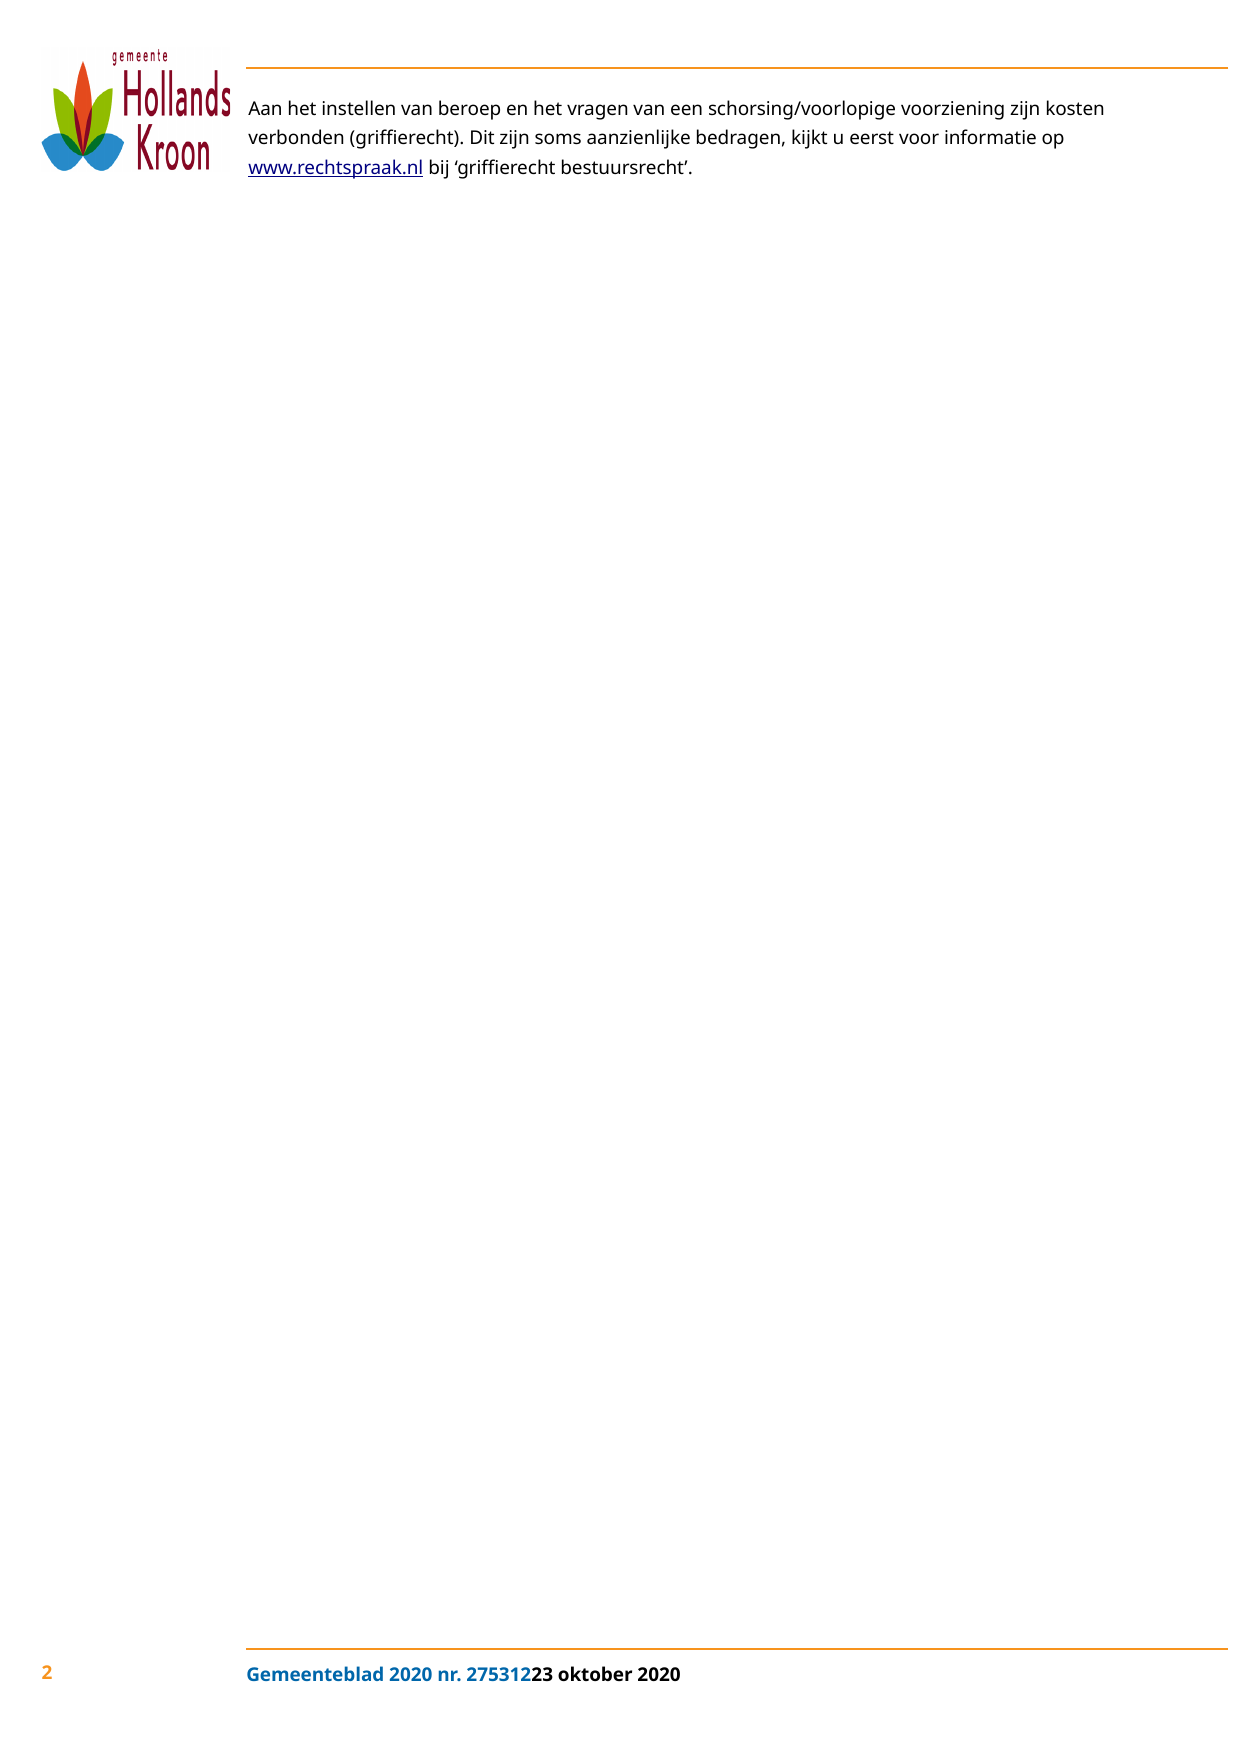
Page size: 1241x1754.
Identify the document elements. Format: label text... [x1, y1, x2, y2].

text Aan het instellen van beroep en het vragen van een schorsing/voorlopige voorziening zijn kosten verbonden (griffierecht). Dit zijn soms aanzienlijke bedragen, kijkt u eerst voor informatie op www.rechtspraak.nl bij ‘griffierecht bestuursrecht’. [248, 95, 1152, 180]
picture [41, 47, 231, 172]
